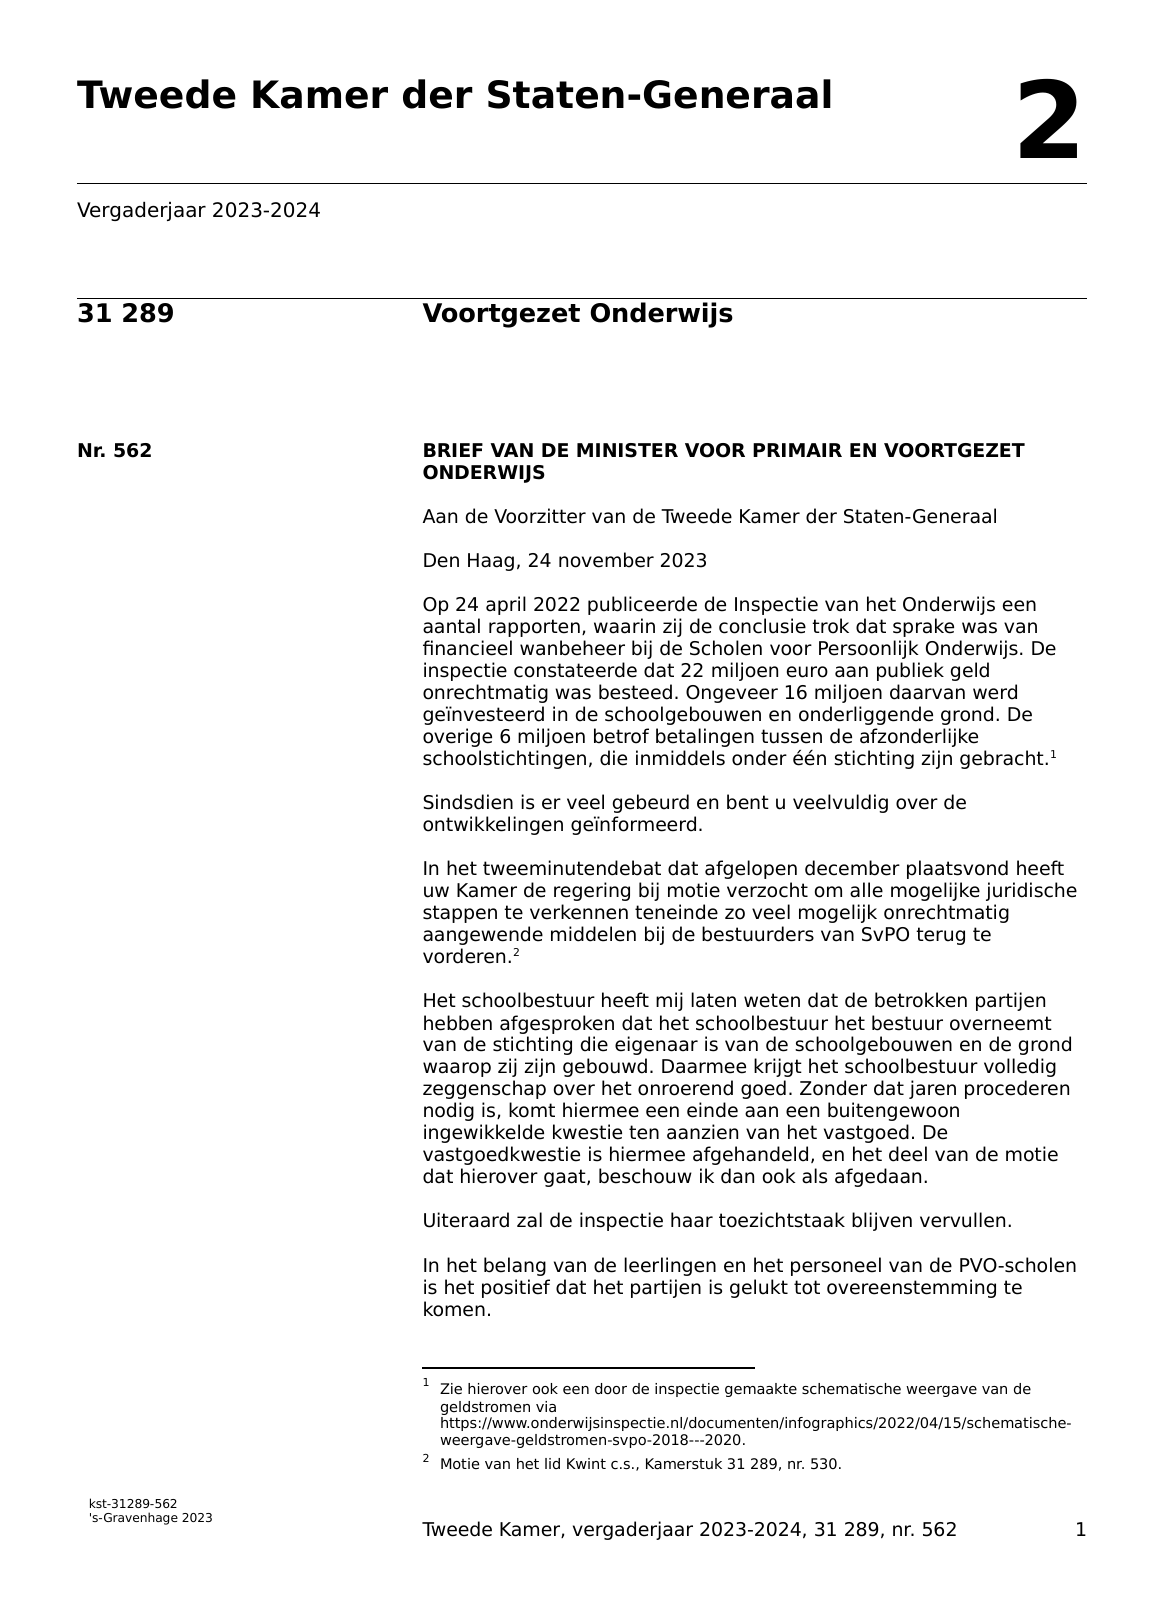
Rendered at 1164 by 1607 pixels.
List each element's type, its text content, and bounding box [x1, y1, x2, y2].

subtitle Nr. 562 BRIEF VAN DE MINISTER VOOR PRIMAIR EN VOORTGEZET ONDERWIJS [77, 440, 1087, 484]
text Uiteraard zal de inspectie haar toezichtstaak blijven vervullen. [422, 1210, 1087, 1232]
text kst-31289-562 [88, 1497, 323, 1511]
text In het belang van de leerlingen en het personeel van de PVO-scholen is het positief dat het partijen is gelukt tot overeenstemming te komen. [422, 1254, 1087, 1321]
text Op 24 april 2022 publiceerde de Inspectie van het Onderwijs een aantal rapporten, waarin zij de conclusie trok dat sprake was van financieel wanbeheer bij de Scholen voor Persoonlijk Onderwijs. De inspectie constateerde dat 22 miljoen euro aan publiek geld onrechtmatig was besteed. Ongeveer 16 miljoen daarvan werd geïnvesteerd in de schoolgebouwen en onderliggende grond. De overige 6 miljoen betrof betalingen tussen de afzonderlijke schoolstichtingen, die inmiddels onder één stichting zijn gebracht. [422, 594, 1087, 770]
table_header Tweede Kamer der Staten-Generaal [77, 59, 886, 183]
text Motie van het lid Kwint c.s., Kamerstuk 31 289, nr. 530. [422, 1452, 1087, 1474]
table_cell Vergaderjaar 2023-2024 [77, 184, 1087, 298]
text Den Haag, 24 november 2023 [422, 550, 1087, 572]
text Aan de Voorzitter van de Tweede Kamer der Staten-Generaal [422, 506, 1087, 528]
text 's-Gravenhage 2023 [88, 1511, 323, 1525]
subtitle 31 289 Voortgezet Onderwijs [77, 299, 1087, 329]
text Sindsdien is er veel gebeurd en bent u veelvuldig over de ontwikkelingen geïnformeerd. [422, 792, 1087, 836]
text Het schoolbestuur heeft mij laten weten dat de betrokken partijen hebben afgesproken dat het schoolbestuur het bestuur overneemt van de stichting die eigenaar is van de schoolgebouwen en de grond waarop zij zijn gebouwd. Daarmee krijgt het schoolbestuur volledig zeggenschap over het onroerend goed. Zonder dat jaren procederen nodig is, komt hiermee een einde aan een buitengewoon ingewikkelde kwestie ten aanzien van het vastgoed. De vastgoedkwestie is hiermee afgehandeld, en het deel van de motie dat hierover gaat, beschouw ik dan ook als afgedaan. [422, 990, 1087, 1188]
text In het tweeminutendebat dat afgelopen december plaatsvond heeft uw Kamer de regering bij motie verzocht om alle mogelijke juridische stappen te verkennen teneinde zo veel mogelijk onrechtmatig aangewende middelen bij de bestuurders van SvPO terug te vorderen. [422, 858, 1087, 968]
table_header 2 [886, 59, 1087, 183]
text Zie hierover ook een door de inspectie gemaakte schematische weergave van de geldstromen via https://www.onderwijsinspectie.nl/documenten/infographics/2022/04/15/schematische-weergave-geldstromen-svpo-2018---2020. [422, 1377, 1087, 1449]
